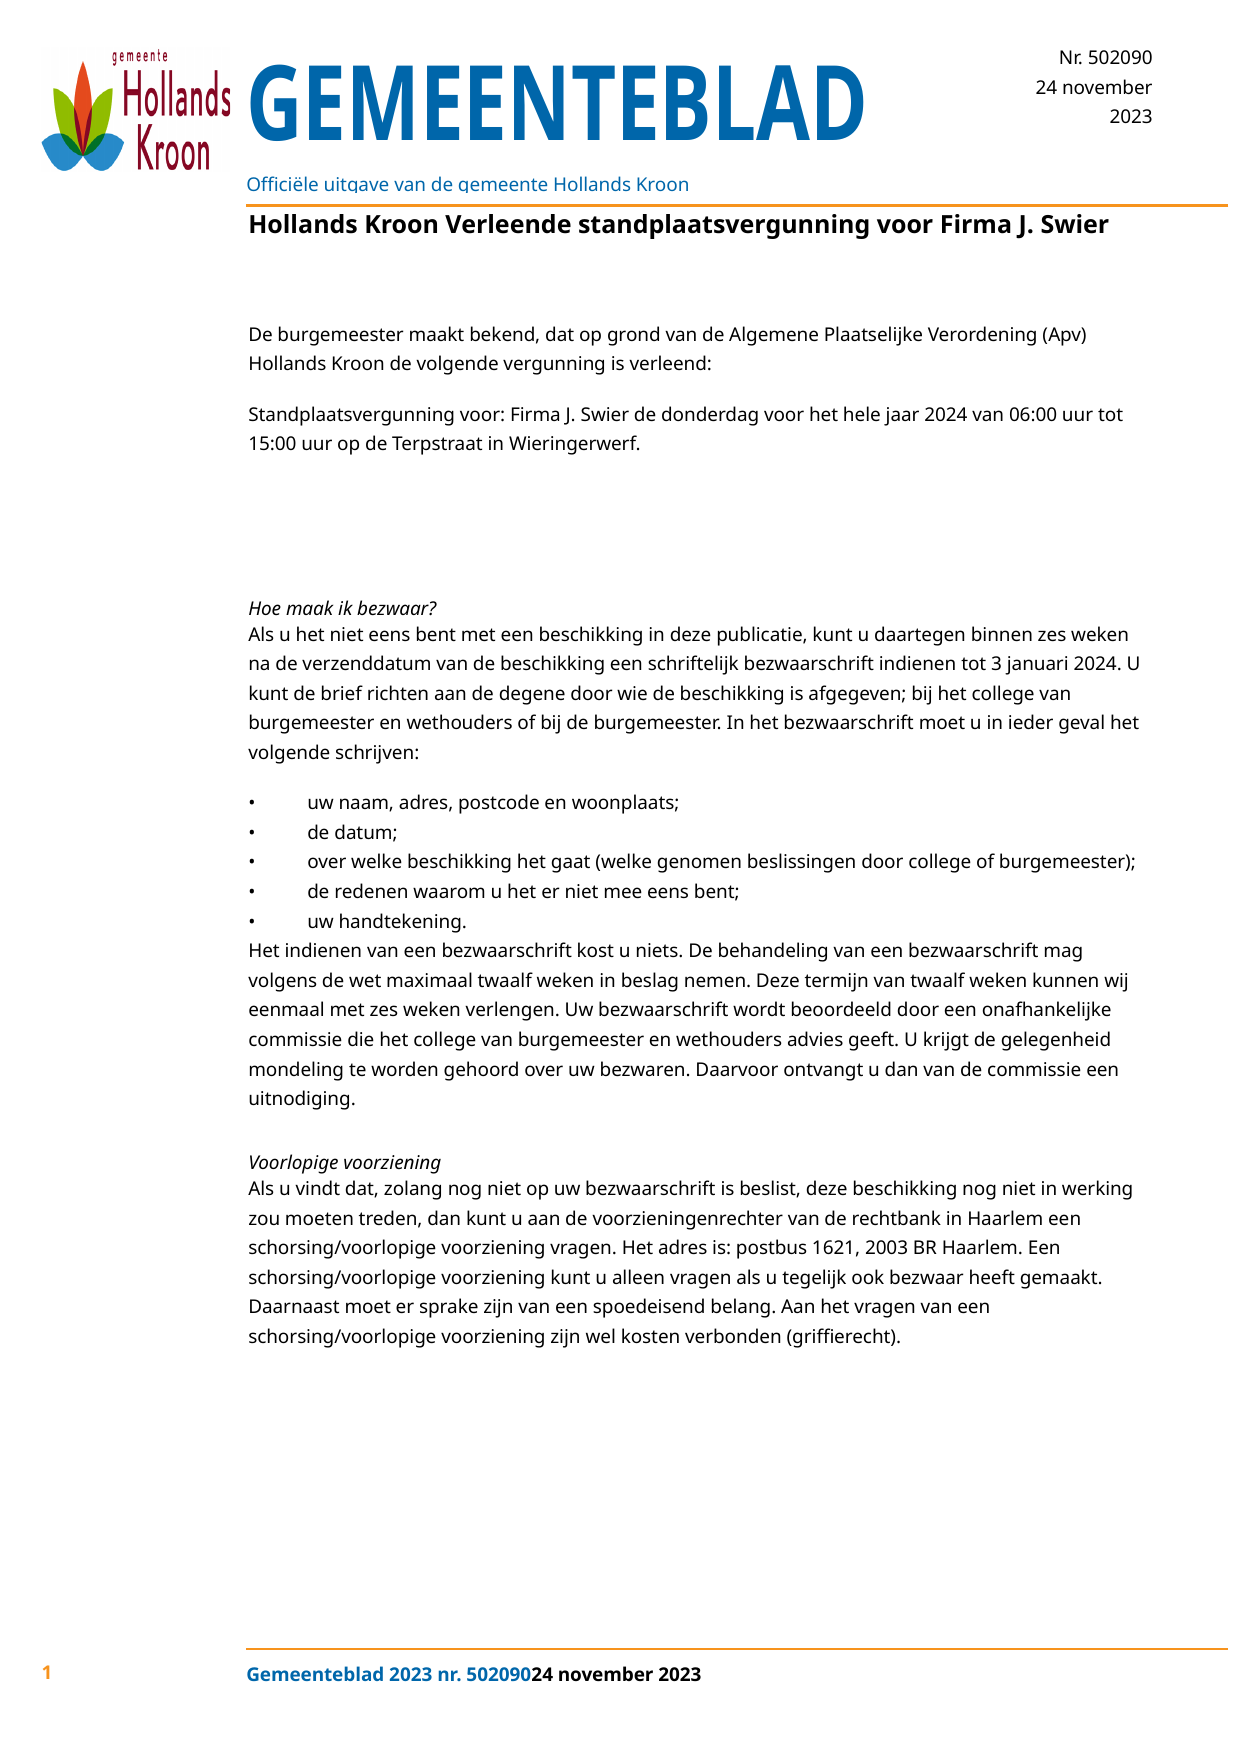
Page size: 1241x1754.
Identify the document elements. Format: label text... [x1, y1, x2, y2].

list de redenen waarom u het er niet mee eens bent; [248, 878, 1152, 904]
picture [41, 47, 231, 172]
text Voorlopige voorziening [248, 1149, 1152, 1175]
text Als u vindt dat, zolang nog niet op uw bezwaarschrift is beslist, deze beschikking nog niet in werking zou moeten treden, dan kunt u aan de voorzieningenrechter van de rechtbank in Haarlem een schorsing/voorlopige voorziening vragen. Het adres is: postbus 1621, 2003 BR Haarlem. Een schorsing/voorlopige voorziening kunt u alleen vragen als u tegelijk ook bezwaar heeft gemaakt. Daarnaast moet er sprake zijn van een spoedeisend belang. Aan het vragen van een schorsing/voorlopige voorziening zijn wel kosten verbonden (griffierecht). [248, 1175, 1152, 1349]
list uw naam, adres, postcode en woonplaats; [248, 789, 1152, 815]
text Standplaatsvergunning voor: Firma J. Swier de donderdag voor het hele jaar 2024 van 06:00 uur tot 15:00 uur op de Terpstraat in Wieringerwerf. [248, 401, 1152, 456]
text Het indienen van een bezwaarschrift kost u niets. De behandeling van een bezwaarschrift mag volgens de wet maximaal twaalf weken in beslag nemen. Deze termijn van twaalf weken kunnen wij eenmaal met zes weken verlengen. Uw bezwaarschrift wordt beoordeeld door een onafhankelijke commissie die het college van burgemeester en wethouders advies geeft. U krijgt de gelegenheid mondeling te worden gehoord over uw bezwaren. Daarvoor ontvangt u dan van de commissie een uitnodiging. [248, 937, 1152, 1111]
text Hollands Kroon Verleende standplaatsvergunning voor Firma J. Swier [248, 207, 1152, 241]
list de datum; [248, 819, 1152, 845]
text Hoe maak ik bezwaar? [248, 595, 1152, 621]
text Als u het niet eens bent met een beschikking in deze publicatie, kunt u daartegen binnen zes weken na de verzenddatum van de beschikking een schriftelijk bezwaarschrift indienen tot 3 januari 2024. U kunt de brief richten aan de degene door wie de beschikking is afgegeven; bij het college van burgemeester en wethouders of bij de burgemeester. In het bezwaarschrift moet u in ieder geval het volgende schrijven: [248, 621, 1152, 765]
text De burgemeester maakt bekend, dat op grond van de Algemene Plaatselijke Verordening (Apv) Hollands Kroon de volgende vergunning is verleend: [248, 321, 1152, 376]
list over welke beschikking het gaat (welke genomen beslissingen door college of burgemeester); [248, 849, 1152, 874]
list uw handtekening. [248, 908, 1152, 934]
